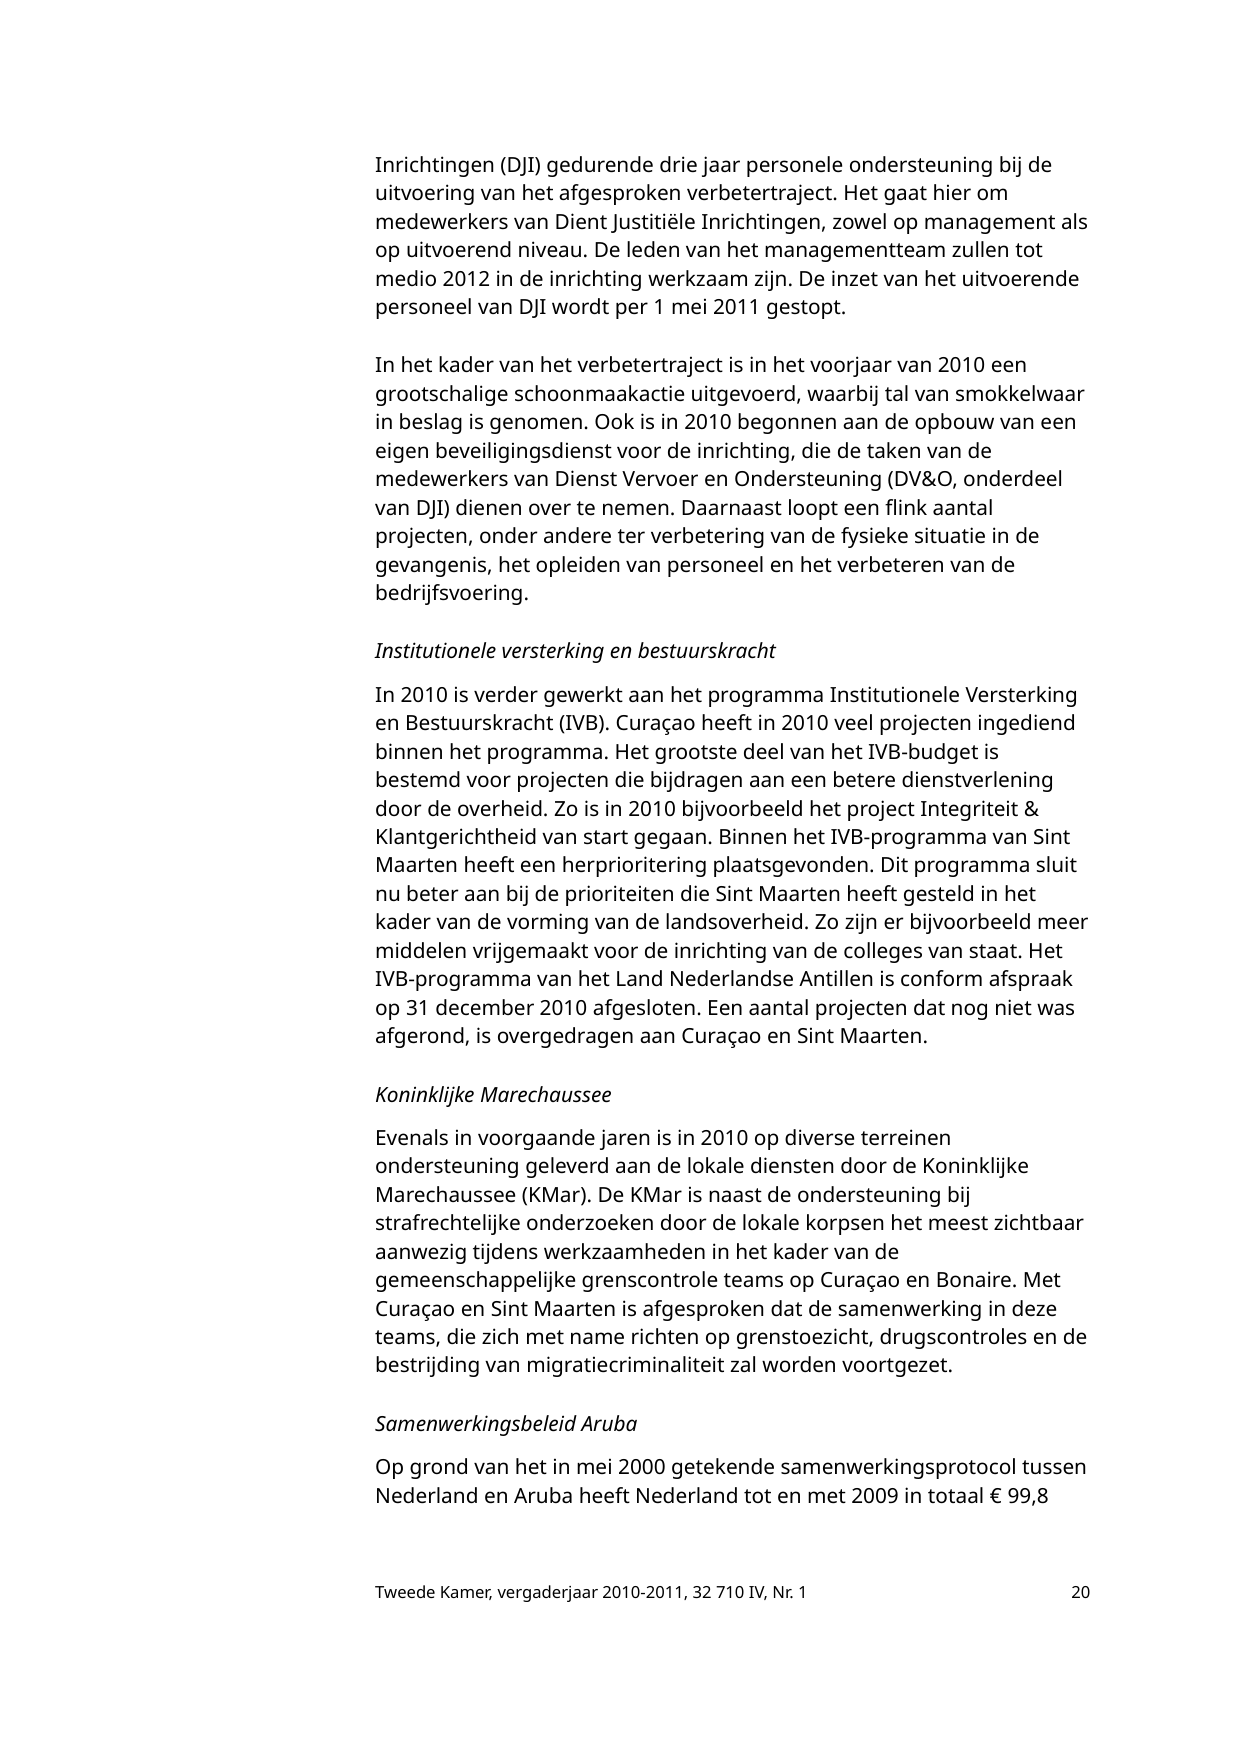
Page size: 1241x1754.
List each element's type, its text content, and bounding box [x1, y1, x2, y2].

text Samenwerkingsbeleid Aruba [375, 1409, 1090, 1437]
text Evenals in voorgaande jaren is in 2010 op diverse terreinen ondersteuning geleverd aan de lokale diensten door de Koninklijke Marechaussee (KMar). De KMar is naast de ondersteuning bij strafrechtelijke onderzoeken door de lokale korpsen het meest zichtbaar aanwezig tijdens werkzaamheden in het kader van de gemeenschappelijke grenscontrole teams op Curaçao en Bonaire. Met Curaçao en Sint Maarten is afgesproken dat de samenwerking in deze teams, die zich met name richten op grenstoezicht, drugscontroles en de bestrijding van migratiecriminaliteit zal worden voortgezet. [375, 1123, 1090, 1379]
text In het kader van het verbetertraject is in het voorjaar van 2010 een grootschalige schoonmaakactie uitgevoerd, waarbij tal van smokkelwaar in beslag is genomen. Ook is in 2010 begonnen aan de opbouw van een eigen beveiligingsdienst voor de inrichting, die de taken van de medewerkers van Dienst Vervoer en Ondersteuning (DV&O, onderdeel van DJI) dienen over te nemen. Daarnaast loopt een flink aantal projecten, onder andere ter verbetering van de fysieke situatie in de gevangenis, het opleiden van personeel en het verbeteren van de bedrijfsvoering. [375, 351, 1090, 607]
text In 2010 is verder gewerkt aan het programma Institutionele Versterking en Bestuurskracht (IVB). Curaçao heeft in 2010 veel projecten ingediend binnen het programma. Het grootste deel van het IVB-budget is bestemd voor projecten die bijdragen aan een betere dienstverlening door de overheid. Zo is in 2010 bijvoorbeeld het project Integriteit & Klantgerichtheid van start gegaan. Binnen het IVB-programma van Sint Maarten heeft een herprioritering plaatsgevonden. Dit programma sluit nu beter aan bij de prioriteiten die Sint Maarten heeft gesteld in het kader van de vorming van de landsoverheid. Zo zijn er bijvoorbeeld meer middelen vrijgemaakt voor de inrichting van de colleges van staat. Het IVB-programma van het Land Nederlandse Antillen is conform afspraak op 31 december 2010 afgesloten. Een aantal projecten dat nog niet was afgerond, is overgedragen aan Curaçao en Sint Maarten. [375, 680, 1090, 1050]
text Inrichtingen (DJI) gedurende drie jaar personele ondersteuning bij de uitvoering van het afgesproken verbetertraject. Het gaat hier om medewerkers van Dient Justitiële Inrichtingen, zowel op management als op uitvoerend niveau. De leden van het managementteam zullen tot medio 2012 in de inrichting werkzaam zijn. De inzet van het uitvoerende personeel van DJI wordt per 1 mei 2011 gestopt. [375, 150, 1090, 321]
text Op grond van het in mei 2000 getekende samenwerkingsprotocol tussen Nederland en Aruba heeft Nederland tot en met 2009 in totaal € 99,8 [375, 1452, 1090, 1509]
text Institutionele versterking en bestuurskracht [375, 637, 1090, 665]
text Koninklijke Marechaussee [375, 1080, 1090, 1108]
